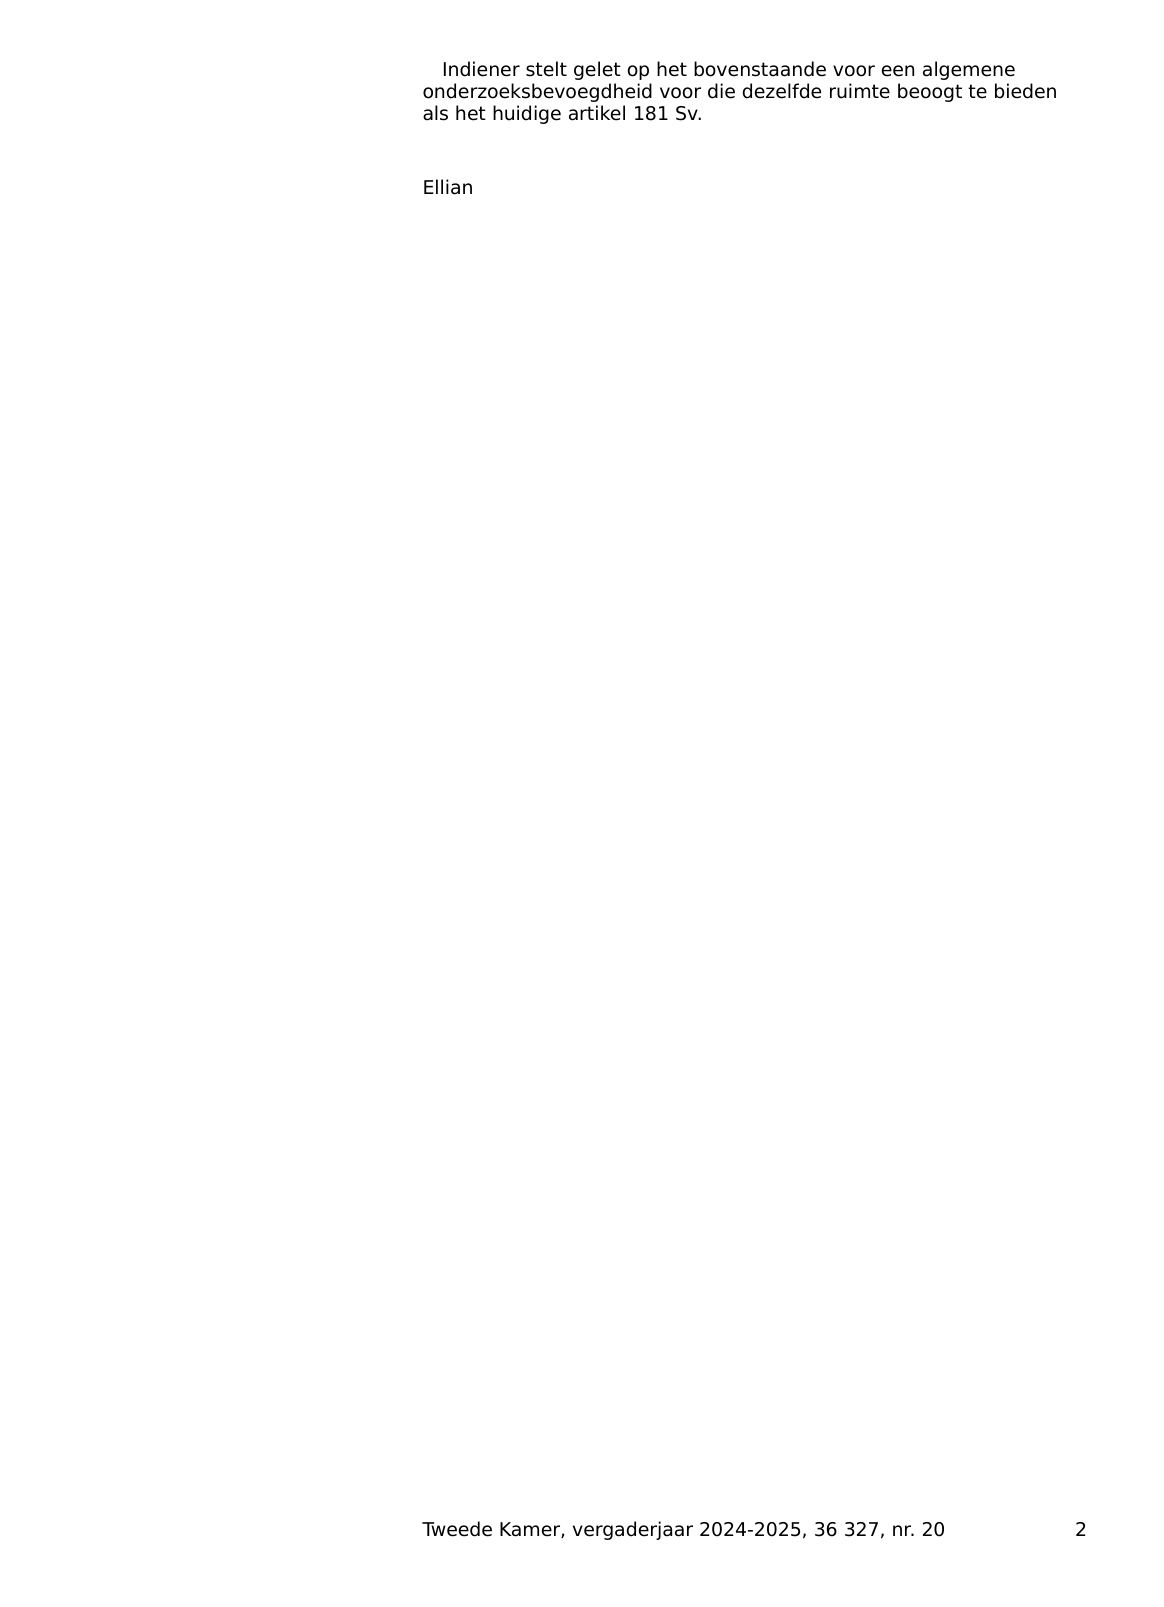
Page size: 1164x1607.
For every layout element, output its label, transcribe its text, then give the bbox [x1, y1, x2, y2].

text Ellian [422, 155, 1087, 199]
text Indiener stelt gelet op het bovenstaande voor een algemene onderzoeksbevoegdheid voor die dezelfde ruimte beoogt te bieden als het huidige artikel 181 Sv. [422, 59, 1087, 125]
